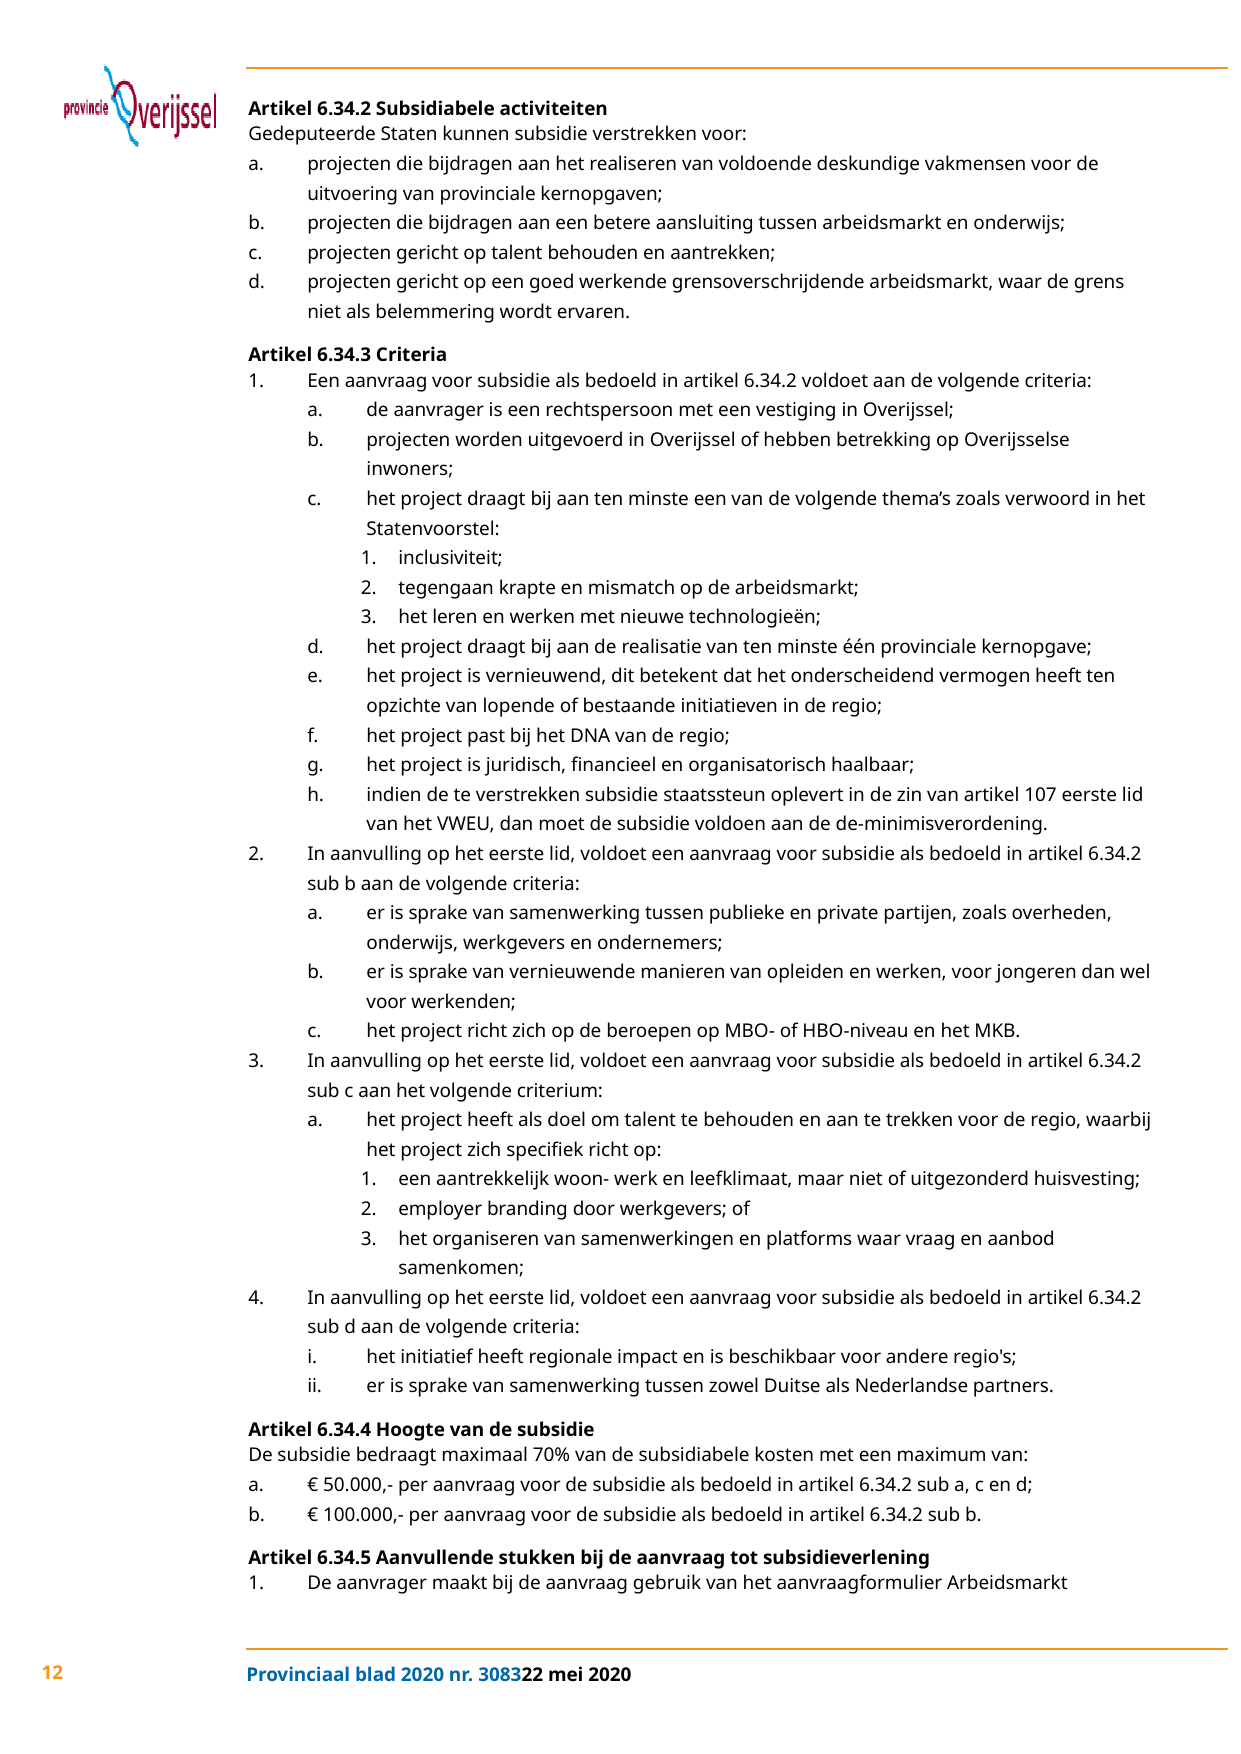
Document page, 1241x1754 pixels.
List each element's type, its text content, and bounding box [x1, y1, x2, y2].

list het project is juridisch, financieel en organisatorisch haalbaar; [307, 751, 1152, 777]
list De aanvrager maakt bij de aanvraag gebruik van het aanvraagformulier Arbeidsmarkt [248, 1569, 1152, 1595]
text Gedeputeerde Staten kunnen subsidie verstrekken voor: [248, 121, 1152, 146]
list er is sprake van samenwerking tussen zowel Duitse als Nederlandse partners. [307, 1373, 1152, 1398]
list tegengaan krapte en mismatch op de arbeidsmarkt; [361, 574, 1152, 600]
text Artikel 6.34.3 Criteria [248, 341, 1152, 367]
list het project richt zich op de beroepen op MBO- of HBO-niveau en het MKB. [307, 1018, 1152, 1043]
list projecten gericht op een goed werkende grensoverschrijdende arbeidsmarkt, waar de grens niet als belemmering wordt ervaren. [248, 268, 1152, 324]
list In aanvulling op het eerste lid, voldoet een aanvraag voor subsidie als bedoeld in artikel 6.34.2 sub d aan de volgende criteria: [248, 1284, 1152, 1339]
text De subsidie bedraagt maximaal 70% van de subsidiabele kosten met een maximum van: [248, 1442, 1152, 1467]
picture [41, 47, 231, 172]
list er is sprake van vernieuwende manieren van opleiden en werken, voor jongeren dan wel voor werkenden; [307, 958, 1152, 1014]
text Artikel 6.34.5 Aanvullende stukken bij de aanvraag tot subsidieverlening [248, 1544, 1152, 1569]
list projecten gericht op talent behouden en aantrekken; [248, 239, 1152, 264]
list het project draagt bij aan de realisatie van ten minste één provinciale kernopgave; [307, 633, 1152, 659]
text Artikel 6.34.4 Hoogte van de subsidie [248, 1416, 1152, 1442]
list € 100.000,- per aanvraag voor de subsidie als bedoeld in artikel 6.34.2 sub b. [248, 1501, 1152, 1526]
list Een aanvraag voor subsidie als bedoeld in artikel 6.34.2 voldoet aan de volgende criteria: [248, 367, 1152, 393]
list het project draagt bij aan ten minste een van de volgende thema’s zoals verwoord in het Statenvoorstel: [307, 485, 1152, 541]
list projecten die bijdragen aan een betere aansluiting tussen arbeidsmarkt en onderwijs; [248, 209, 1152, 235]
list projecten worden uitgevoerd in Overijssel of hebben betrekking op Overijsselse inwoners; [307, 426, 1152, 481]
list projecten die bijdragen aan het realiseren van voldoende deskundige vakmensen voor de uitvoering van provinciale kernopgaven; [248, 150, 1152, 205]
list het initiatief heeft regionale impact en is beschikbaar voor andere regio's; [307, 1343, 1152, 1369]
list het leren en werken met nieuwe technologieën; [361, 603, 1152, 629]
list € 50.000,- per aanvraag voor de subsidie als bedoeld in artikel 6.34.2 sub a, c en d; [248, 1471, 1152, 1497]
list het project is vernieuwend, dit betekent dat het onderscheidend vermogen heeft ten opzichte van lopende of bestaande initiatieven in de regio; [307, 663, 1152, 718]
list het project heeft als doel om talent te behouden en aan te trekken voor de regio, waarbij het project zich specifiek richt op: [307, 1106, 1152, 1162]
list In aanvulling op het eerste lid, voldoet een aanvraag voor subsidie als bedoeld in artikel 6.34.2 sub b aan de volgende criteria: [248, 840, 1152, 896]
text Artikel 6.34.2 Subsidiabele activiteiten [248, 95, 1152, 121]
list het organiseren van samenwerkingen en platforms waar vraag en aanbod samenkomen; [361, 1225, 1152, 1280]
list employer branding door werkgevers; of [361, 1195, 1152, 1221]
list de aanvrager is een rechtspersoon met een vestiging in Overijssel; [307, 396, 1152, 422]
list indien de te verstrekken subsidie staatssteun oplevert in de zin van artikel 107 eerste lid van het VWEU, dan moet de subsidie voldoen aan de de-minimisverordening. [307, 781, 1152, 836]
list een aantrekkelijk woon- werk en leefklimaat, maar niet of uitgezonderd huisvesting; [361, 1166, 1152, 1191]
list het project past bij het DNA van de regio; [307, 722, 1152, 748]
list er is sprake van samenwerking tussen publieke en private partijen, zoals overheden, onderwijs, werkgevers en ondernemers; [307, 899, 1152, 955]
list inclusiviteit; [361, 544, 1152, 570]
list In aanvulling op het eerste lid, voldoet een aanvraag voor subsidie als bedoeld in artikel 6.34.2 sub c aan het volgende criterium: [248, 1047, 1152, 1103]
